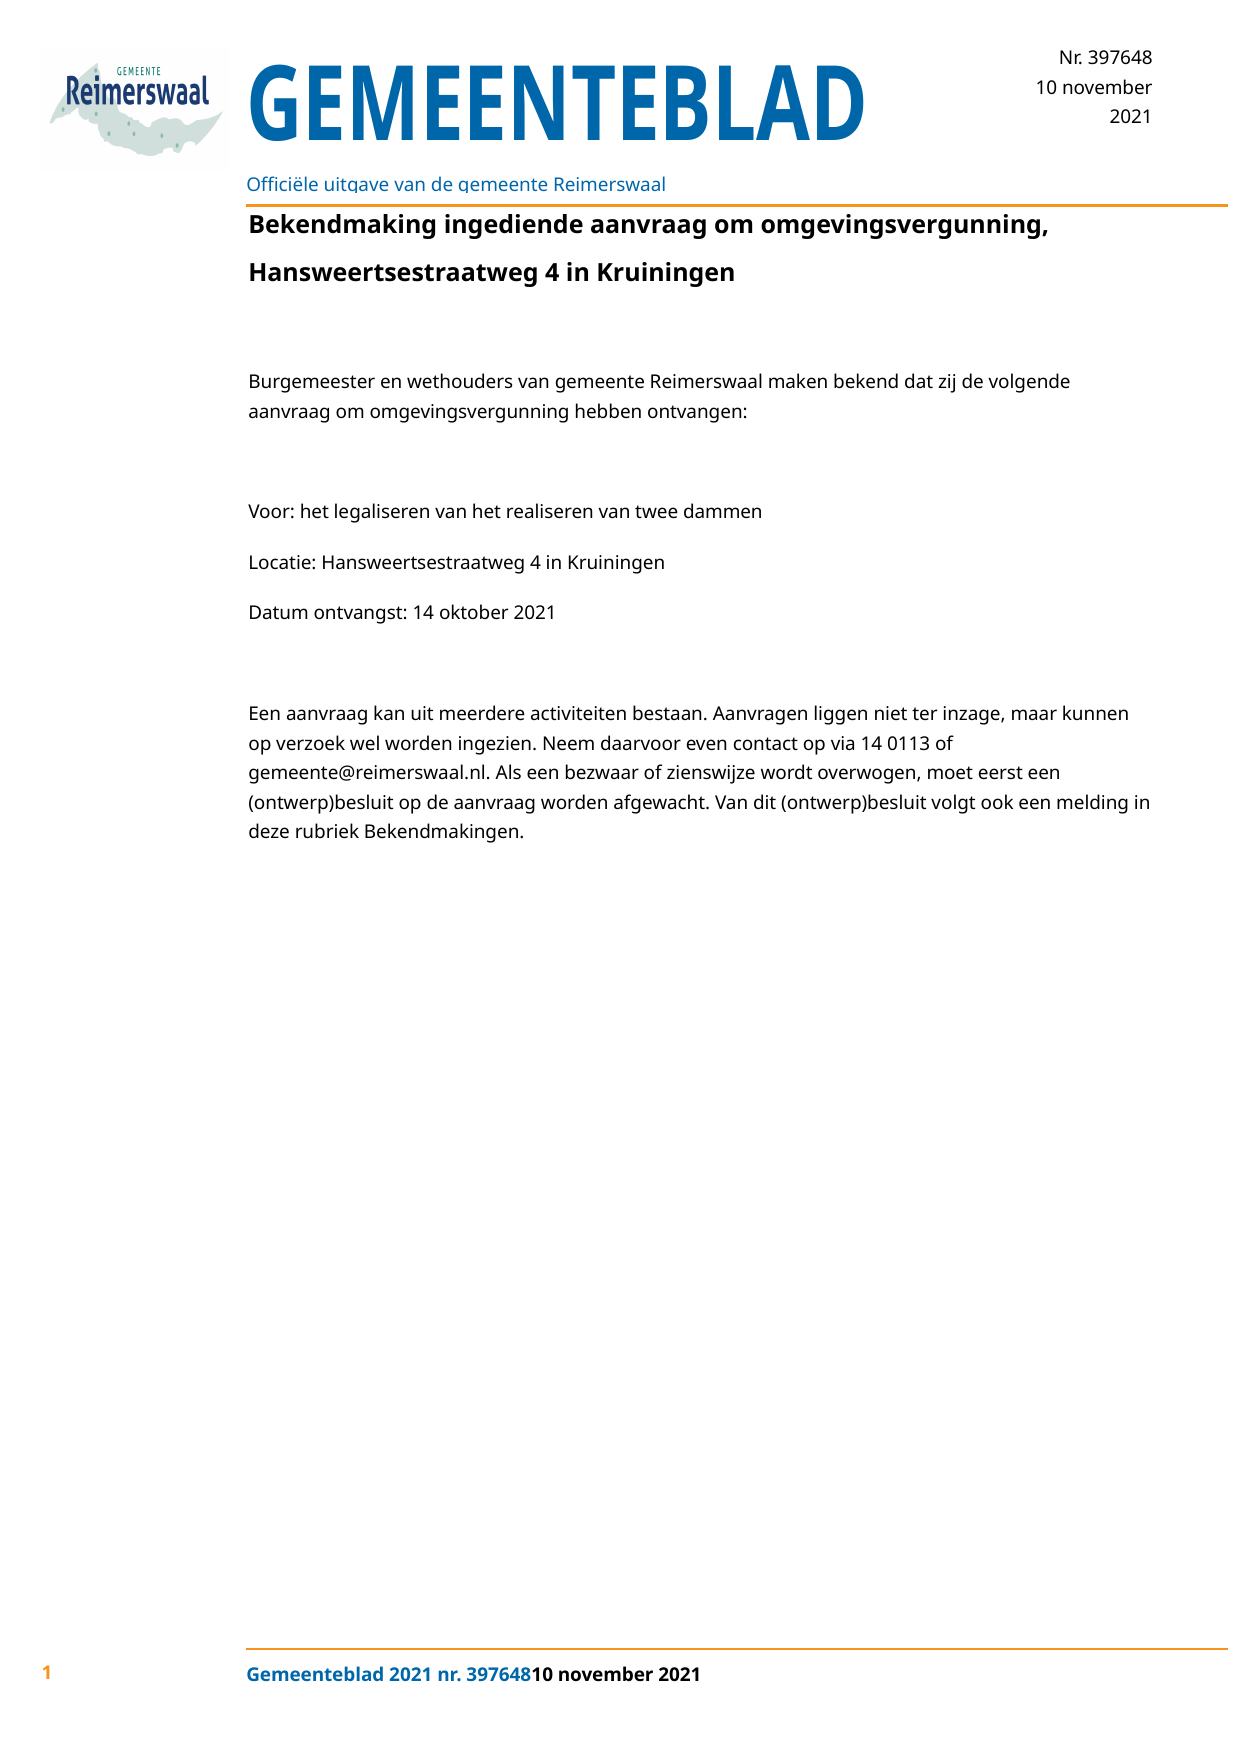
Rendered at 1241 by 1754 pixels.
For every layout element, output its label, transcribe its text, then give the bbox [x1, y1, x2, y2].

text Locatie: Hansweertsestraatweg 4 in Kruiningen [248, 549, 1152, 575]
text Datum ontvangst: 14 oktober 2021 [248, 599, 1152, 625]
text Burgemeester en wethouders van gemeente Reimerswaal maken bekend dat zij de volgende aanvraag om omgevingsvergunning hebben ontvangen: [248, 368, 1152, 424]
text Voor: het legaliseren van het realiseren van twee dammen [248, 499, 1152, 524]
picture [41, 47, 231, 172]
text Bekendmaking ingediende aanvraag om omgevingsvergunning, Hansweertsestraatweg 4 in Kruiningen [248, 207, 1152, 288]
text Een aanvraag kan uit meerdere activiteiten bestaan. Aanvragen liggen niet ter inzage, maar kunnen op verzoek wel worden ingezien. Neem daarvoor even contact op via 14 0113 of gemeente@reimerswaal.nl. Als een bezwaar of zienswijze wordt overwogen, moet eerst een (ontwerp)besluit op de aanvraag worden afgewacht. Van dit (ontwerp)besluit volgt ook een melding in deze rubriek Bekendmakingen. [248, 700, 1152, 844]
